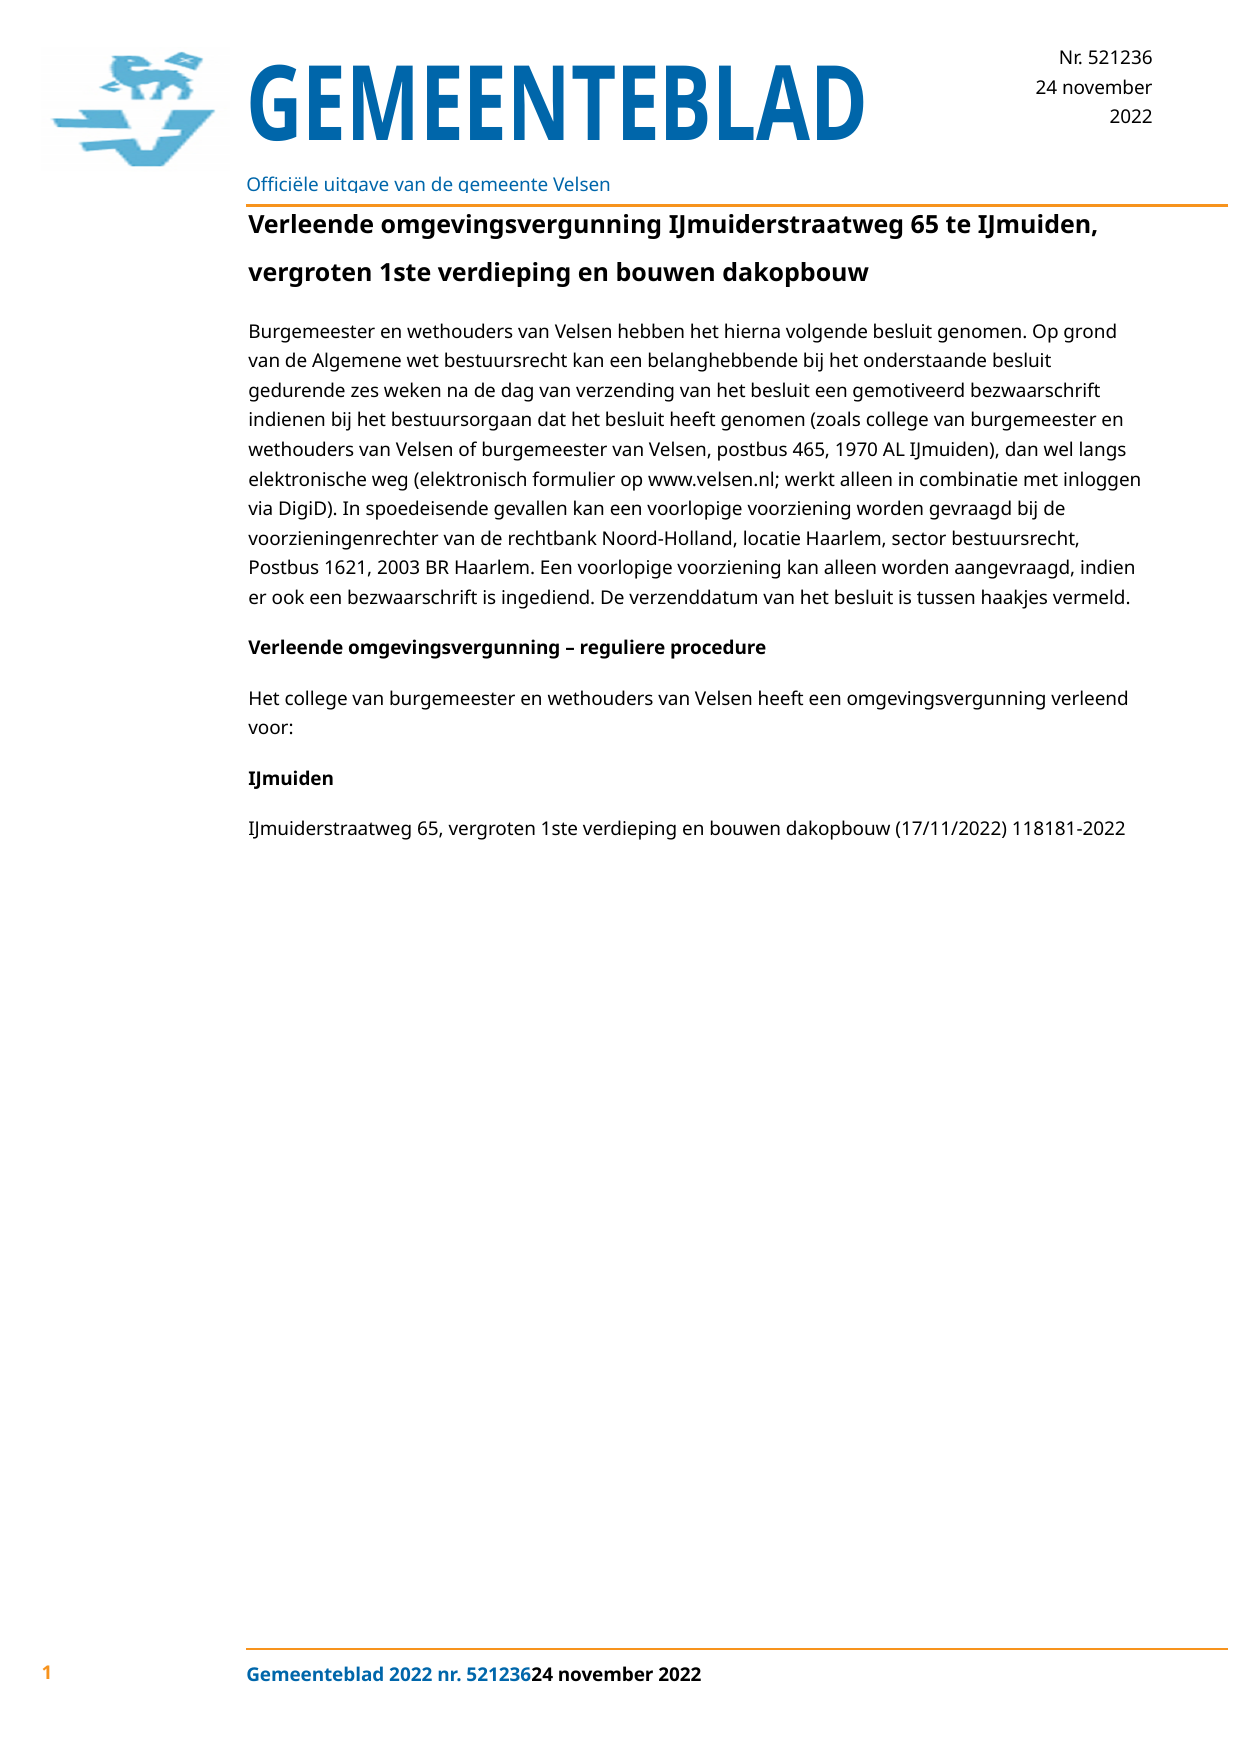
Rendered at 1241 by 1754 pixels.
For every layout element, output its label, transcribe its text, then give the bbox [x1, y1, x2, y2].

text IJmuiden [248, 765, 1152, 791]
picture [41, 47, 231, 172]
text Verleende omgevingsvergunning IJmuiderstraatweg 65 te IJmuiden, vergroten 1ste verdieping en bouwen dakopbouw [248, 207, 1152, 288]
text Het college van burgemeester en wethouders van Velsen heeft een omgevingsvergunning verleend voor: [248, 685, 1152, 740]
text IJmuiderstraatweg 65, vergroten 1ste verdieping en bouwen dakopbouw (17/11/2022) 118181-2022 [248, 815, 1152, 841]
text Burgemeester en wethouders van Velsen hebben het hierna volgende besluit genomen. Op grond van de Algemene wet bestuursrecht kan een belanghebbende bij het onderstaande besluit gedurende zes weken na de dag van verzending van het besluit een gemotiveerd bezwaarschrift indienen bij het bestuursorgaan dat het besluit heeft genomen (zoals college van burgemeester en wethouders van Velsen of burgemeester van Velsen, postbus 465, 1970 AL IJmuiden), dan wel langs elektronische weg (elektronisch formulier op www.velsen.nl; werkt alleen in combinatie met inloggen via DigiD). In spoedeisende gevallen kan een voorlopige voorziening worden gevraagd bij de voorzieningenrechter van de rechtbank Noord-Holland, locatie Haarlem, sector bestuursrecht, Postbus 1621, 2003 BR Haarlem. Een voorlopige voorziening kan alleen worden aangevraagd, indien er ook een bezwaarschrift is ingediend. De verzenddatum van het besluit is tussen haakjes vermeld. [248, 318, 1152, 610]
text Verleende omgevingsvergunning – reguliere procedure [248, 634, 1152, 660]
